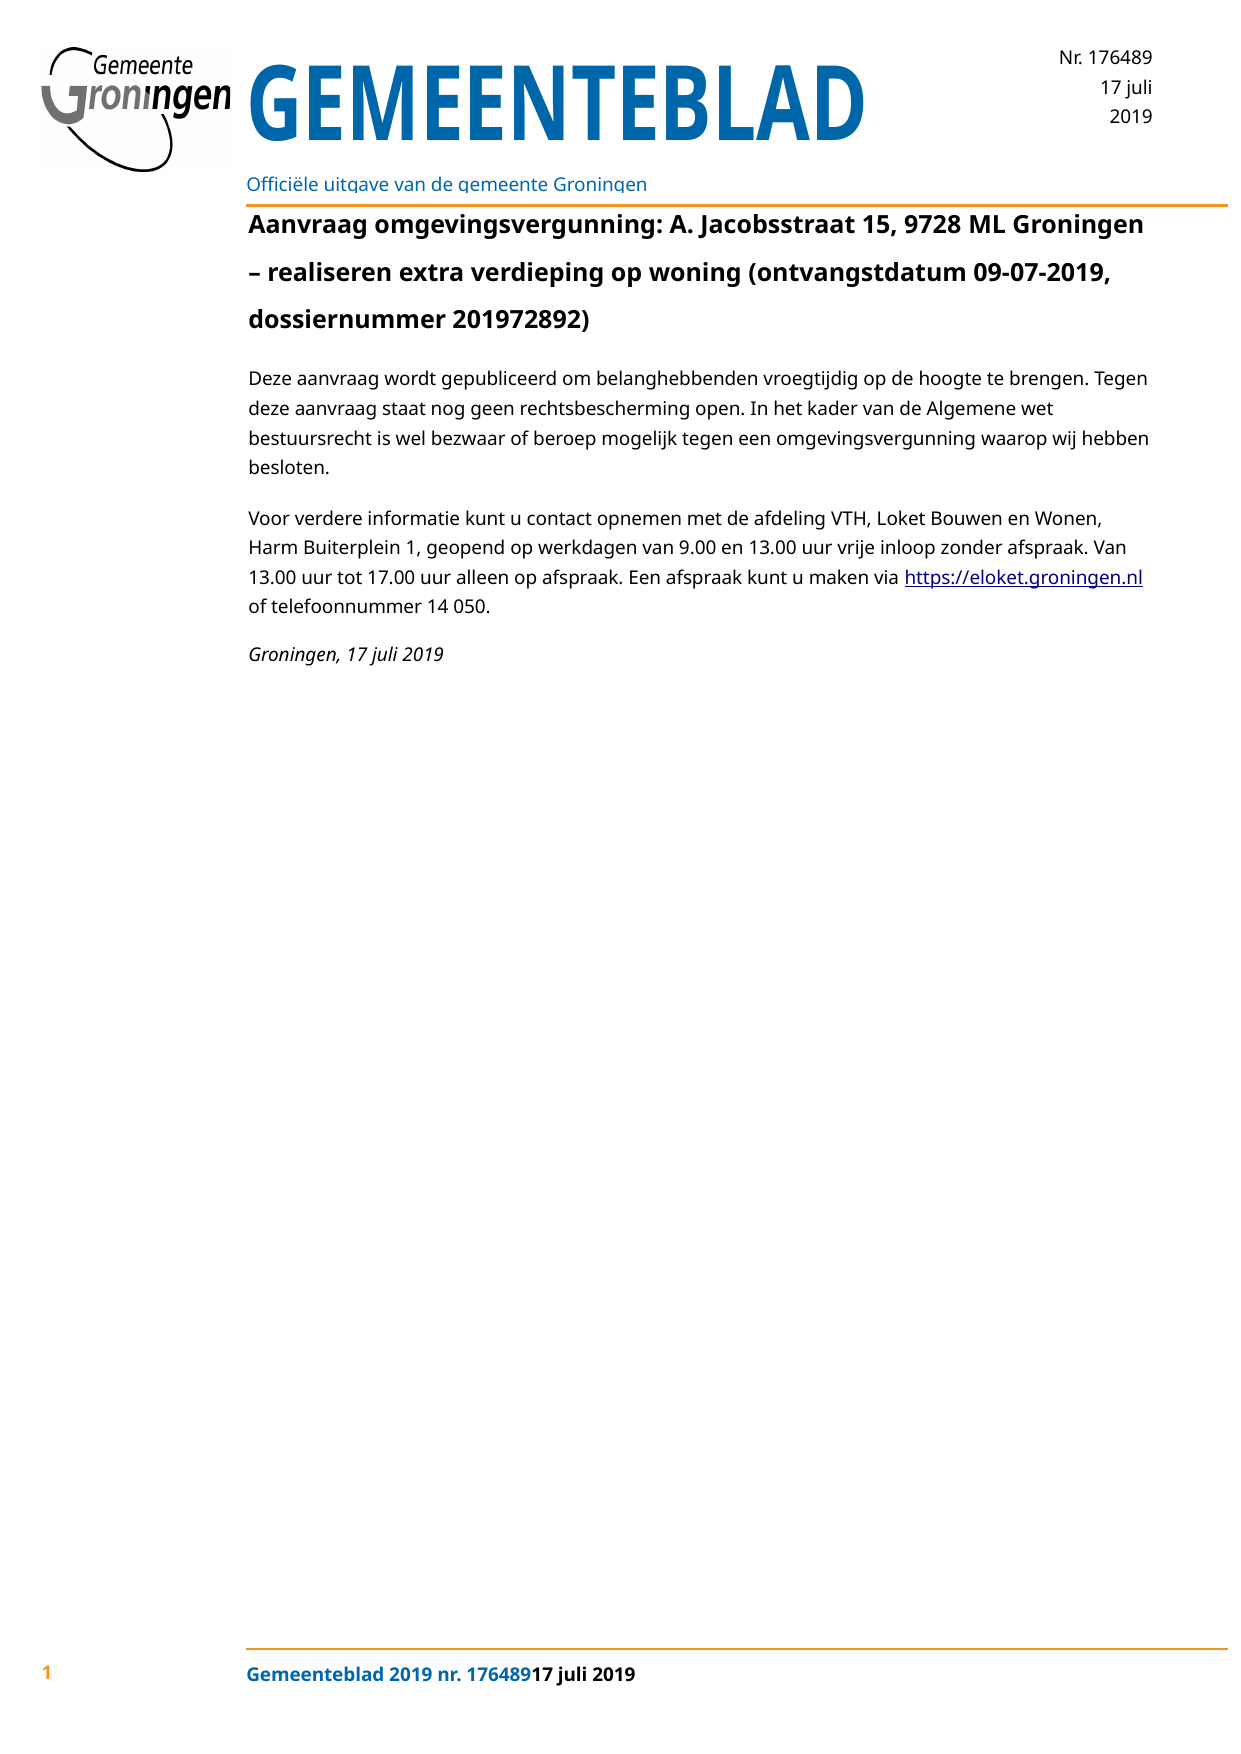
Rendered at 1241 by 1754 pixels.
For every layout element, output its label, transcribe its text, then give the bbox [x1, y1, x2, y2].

picture [41, 47, 231, 172]
text Aanvraag omgevingsvergunning: A. Jacobsstraat 15, 9728 ML Groningen – realiseren extra verdieping op woning (ontvangstdatum 09-07-2019, dossiernummer 201972892) [248, 207, 1152, 336]
text Groningen, 17 juli 2019 [248, 641, 1152, 667]
text Voor verdere informatie kunt u contact opnemen met de afdeling VTH, Loket Bouwen en Wonen, Harm Buiterplein 1, geopend op werkdagen van 9.00 en 13.00 uur vrije inloop zonder afspraak. Van 13.00 uur tot 17.00 uur alleen op afspraak. Een afspraak kunt u maken via https://eloket.groningen.nl of telefoonnummer 14 050. [248, 505, 1152, 619]
text Deze aanvraag wordt gepubliceerd om belanghebbenden vroegtijdig op de hoogte te brengen. Tegen deze aanvraag staat nog geen rechtsbescherming open. In het kader van de Algemene wet bestuursrecht is wel bezwaar of beroep mogelijk tegen een omgevingsvergunning waarop wij hebben besloten. [248, 366, 1152, 480]
